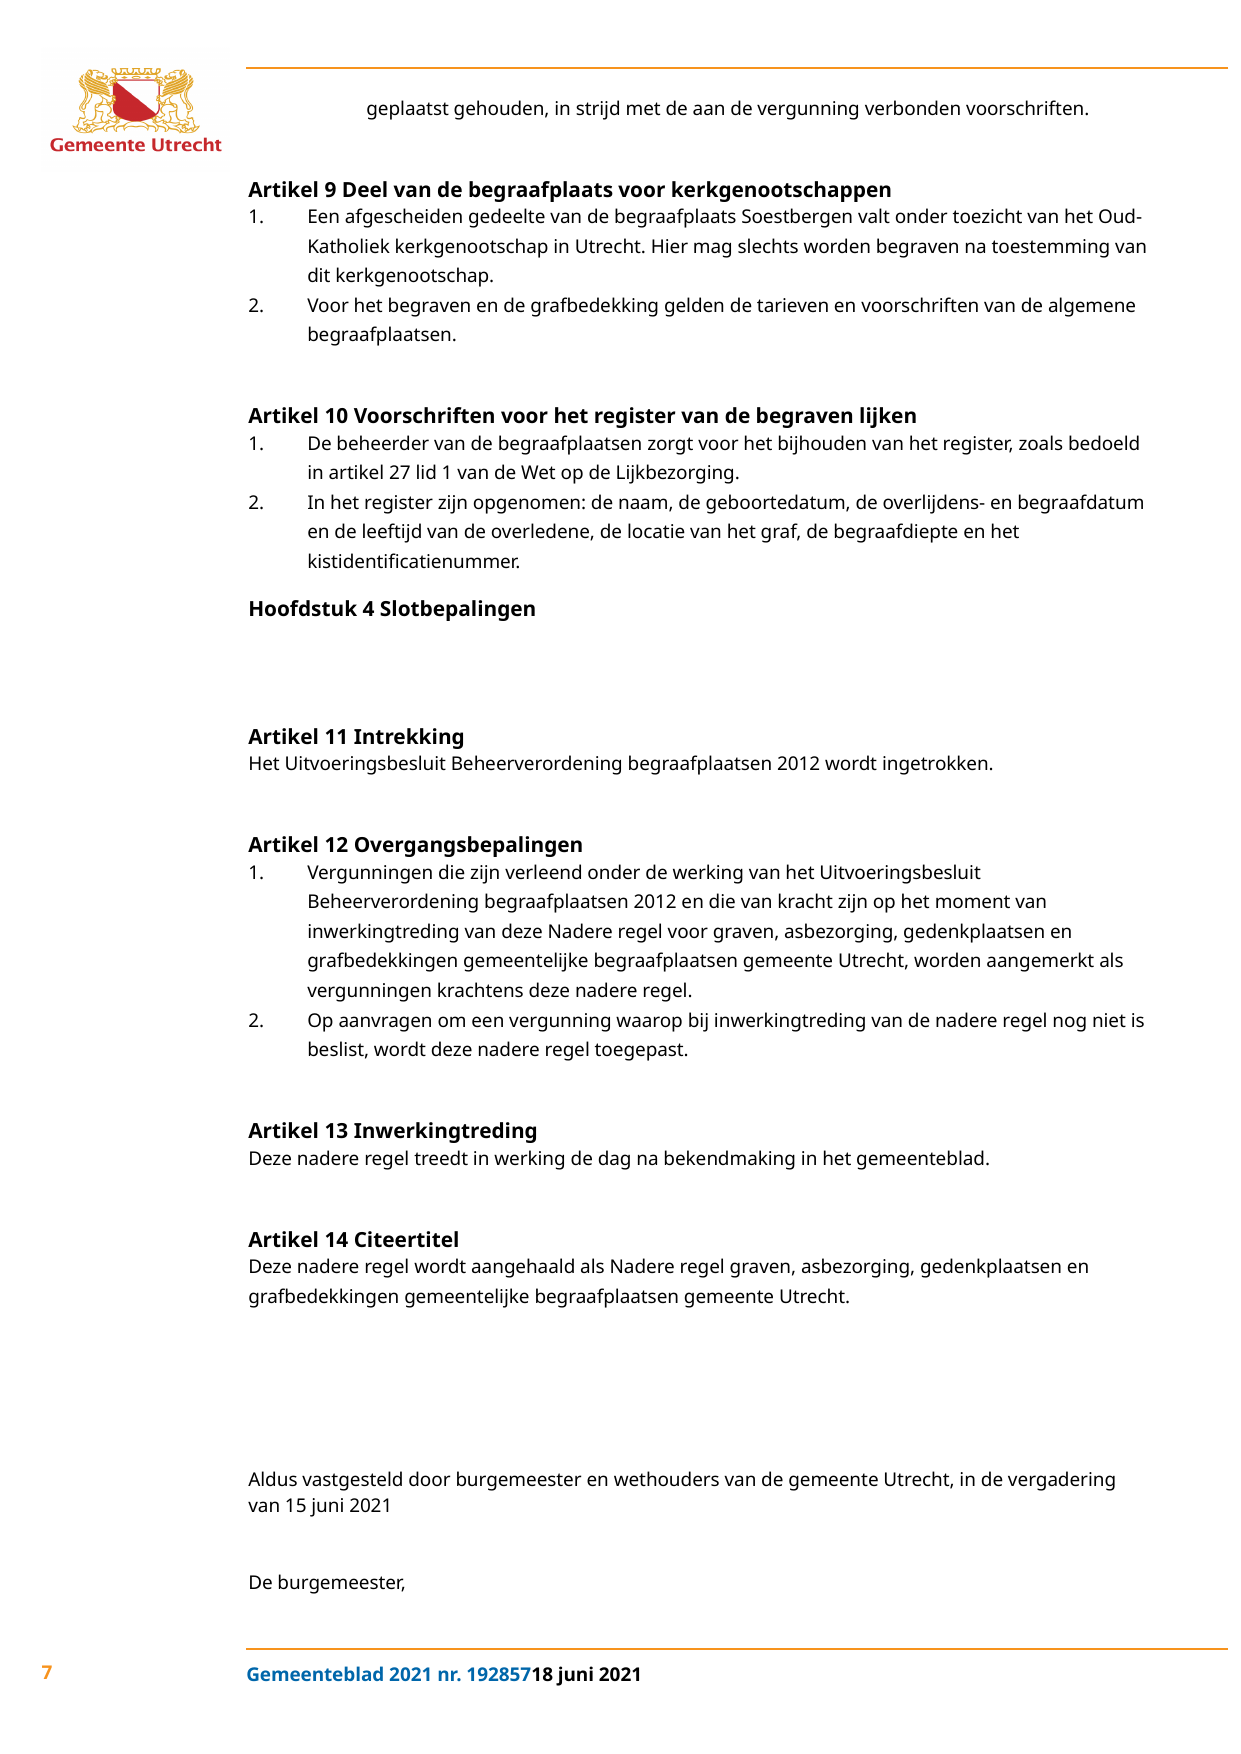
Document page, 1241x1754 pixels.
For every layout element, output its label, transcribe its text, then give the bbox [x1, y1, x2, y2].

text Het Uitvoeringsbesluit Beheerverordening begraafplaatsen 2012 wordt ingetrokken. [248, 751, 1152, 776]
text De burgemeester, [248, 1569, 1152, 1595]
text Artikel 14 Citeertitel [248, 1225, 1152, 1253]
list Een afgescheiden gedeelte van de begraafplaats Soestbergen valt onder toezicht van het Oud-Katholiek kerkgenootschap in Utrecht. Hier mag slechts worden begraven na toestemming van dit kerkgenootschap. [248, 203, 1152, 288]
list De beheerder van de begraafplaatsen zorgt voor het bijhouden van het register, zoals bedoeld in artikel 27 lid 1 van de Wet op de Lijkbezorging. [248, 430, 1152, 485]
text Artikel 9 Deel van de begraafplaats voor kerkgenootschappen [248, 175, 1152, 203]
text Artikel 11 Intrekking [248, 722, 1152, 751]
list Voor het begraven en de grafbedekking gelden de tarieven en voorschriften van de algemene begraafplaatsen. [248, 292, 1152, 347]
list Vergunningen die zijn verleend onder de werking van het Uitvoeringsbesluit Beheerverordening begraafplaatsen 2012 en die van kracht zijn op het moment van inwerkingtreding van deze Nadere regel voor graven, asbezorging, gedenkplaatsen en grafbedekkingen gemeentelijke begraafplaatsen gemeente Utrecht, worden aangemerkt als vergunningen krachtens deze nadere regel. [248, 859, 1152, 1003]
list Op aanvragen om een vergunning waarop bij inwerkingtreding van de nadere regel nog niet is beslist, wordt deze nadere regel toegepast. [248, 1007, 1152, 1062]
text Artikel 10 Voorschriften voor het register van de begraven lijken [248, 402, 1152, 430]
text Hoofdstuk 4 Slotbepalingen [248, 594, 1152, 622]
picture [41, 47, 231, 172]
text Deze nadere regel treedt in werking de dag na bekendmaking in het gemeenteblad. [248, 1145, 1152, 1171]
text Artikel 12 Overgangsbepalingen [248, 831, 1152, 859]
list In het register zijn opgenomen: de naam, de geboortedatum, de overlijdens- en begraafdatum en de leeftijd van de overledene, de locatie van het graf, de begraafdiepte en het kistidentificatienummer. [248, 489, 1152, 574]
list geplaatst gehouden, in strijd met de aan de vergunning verbonden voorschriften. [307, 95, 1152, 121]
text Deze nadere regel wordt aangehaald als Nadere regel graven, asbezorging, gedenkplaatsen en grafbedekkingen gemeentelijke begraafplaatsen gemeente Utrecht. [248, 1253, 1152, 1309]
text Aldus vastgesteld door burgemeester en wethouders van de gemeente Utrecht, in de vergadering van 15 juni 2021 [248, 1467, 1152, 1518]
text Artikel 13 Inwerkingtreding [248, 1116, 1152, 1145]
